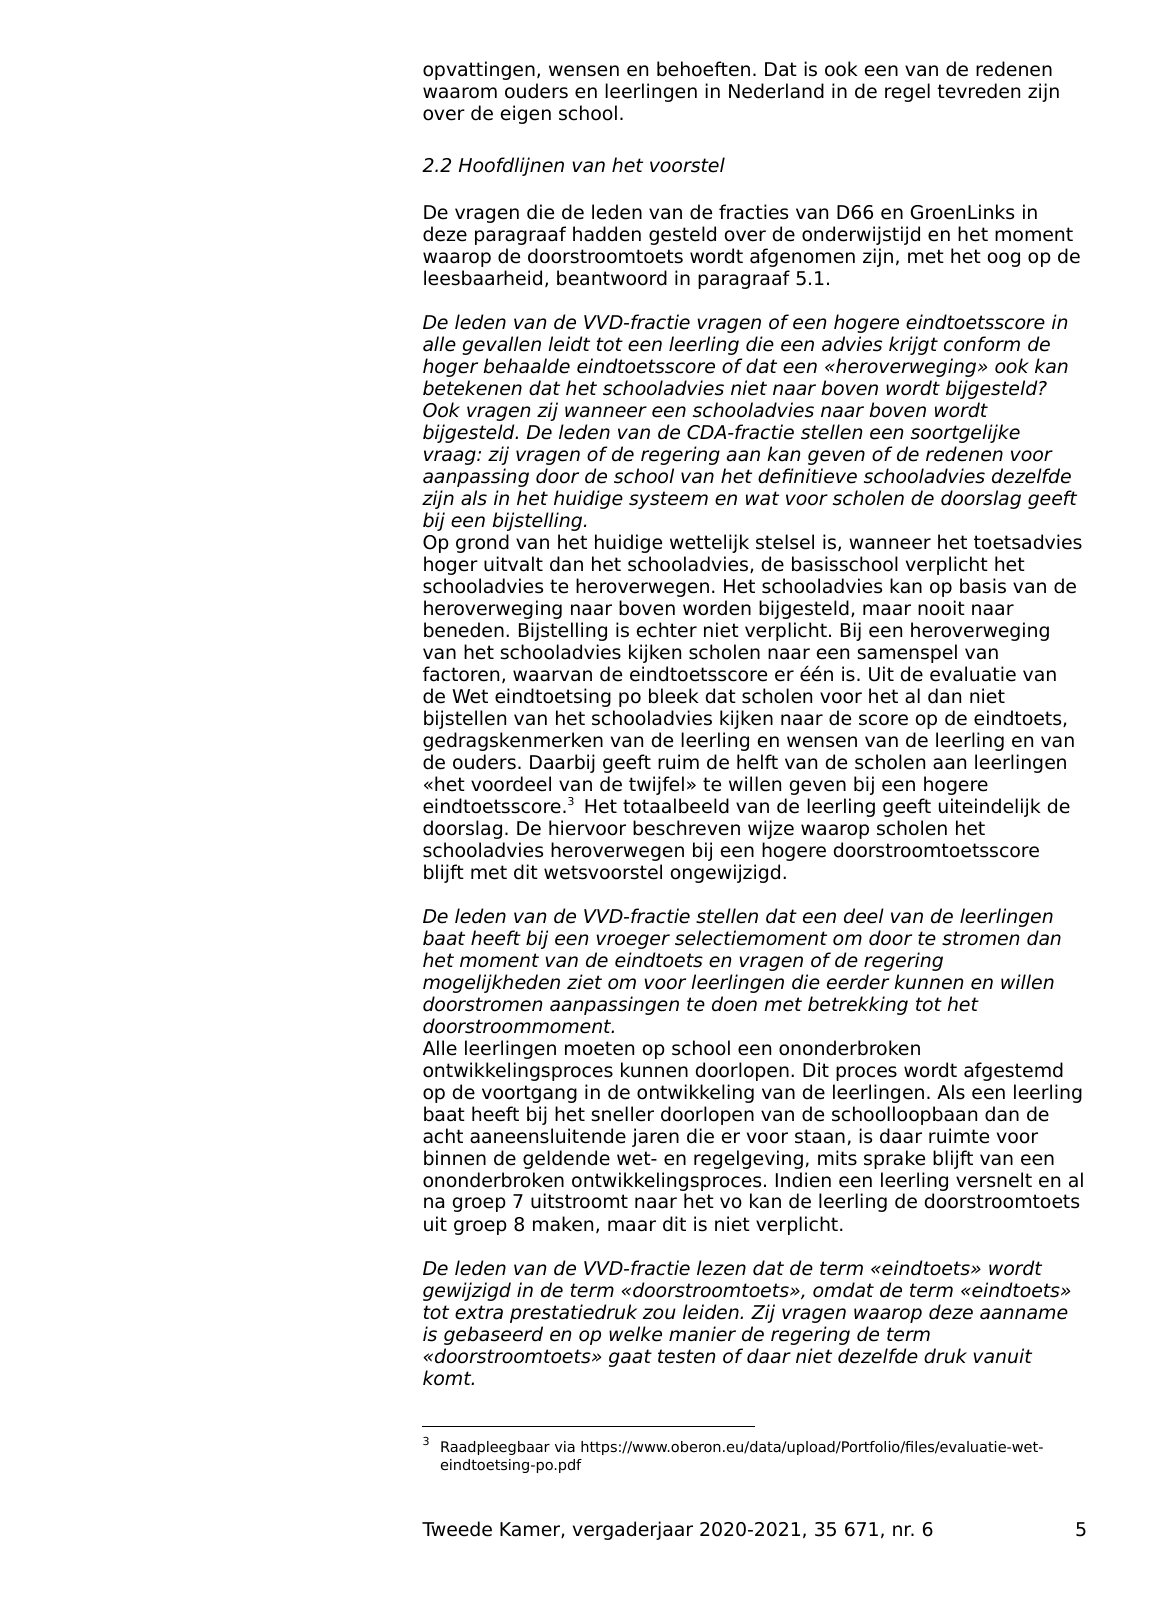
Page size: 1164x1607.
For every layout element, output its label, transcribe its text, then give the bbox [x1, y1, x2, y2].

text Raadpleegbaar via https://www.oberon.eu/data/upload/Portfolio/files/evaluatie-wet-eindtoetsing-po.pdf [422, 1435, 1087, 1474]
text Op grond van het huidige wettelijk stelsel is, wanneer het toetsadvies hoger uitvalt dan het schooladvies, de basisschool verplicht het schooladvies te heroverwegen. Het schooladvies kan op basis van de heroverweging naar boven worden bijgesteld, maar nooit naar beneden. Bijstelling is echter niet verplicht. Bij een heroverweging van het schooladvies kijken scholen naar een samenspel van factoren, waarvan de eindtoetsscore er één is. Uit de evaluatie van de Wet eindtoetsing po bleek dat scholen voor het al dan niet bijstellen van het schooladvies kijken naar de score op de eindtoets, gedragskenmerken van de leerling en wensen van de leerling en van de ouders. Daarbij geeft ruim de helft van de scholen aan leerlingen «het voordeel van de twijfel» te willen geven bij een hogere eindtoetsscore. Het totaalbeeld van de leerling geeft uiteindelijk de doorslag. De hiervoor beschreven wijze waarop scholen het schooladvies heroverwegen bij een hogere doorstroomtoetsscore blijft met dit wetsvoorstel ongewijzigd. [422, 532, 1087, 883]
text De vragen die de leden van de fracties van D66 en GroenLinks in deze paragraaf hadden gesteld over de onderwijstijd en het moment waarop de doorstroomtoets wordt afgenomen zijn, met het oog op de leesbaarheid, beantwoord in paragraaf 5.1. [422, 202, 1087, 290]
text De leden van de VVD-fractie vragen of een hogere eindtoetsscore in alle gevallen leidt tot een leerling die een advies krijgt conform de hoger behaalde eindtoetsscore of dat een «heroverweging» ook kan betekenen dat het schooladvies niet naar boven wordt bijgesteld? Ook vragen zij wanneer een schooladvies naar boven wordt bijgesteld. De leden van de CDA-fractie stellen een soortgelijke vraag: zij vragen of de regering aan kan geven of de redenen voor aanpassing door de school van het definitieve schooladvies dezelfde zijn als in het huidige systeem en wat voor scholen de doorslag geeft bij een bijstelling. [422, 312, 1087, 532]
text Alle leerlingen moeten op school een ononderbroken ontwikkelingsproces kunnen doorlopen. Dit proces wordt afgestemd op de voortgang in de ontwikkeling van de leerlingen. Als een leerling baat heeft bij het sneller doorlopen van de schoolloopbaan dan de acht aaneensluitende jaren die er voor staan, is daar ruimte voor binnen de geldende wet- en regelgeving, mits sprake blijft van een ononderbroken ontwikkelingsproces. Indien een leerling versnelt en al na groep 7 uitstroomt naar het vo kan de leerling de doorstroomtoets uit groep 8 maken, maar dit is niet verplicht. [422, 1038, 1087, 1235]
text opvattingen, wensen en behoeften. Dat is ook een van de redenen waarom ouders en leerlingen in Nederland in de regel tevreden zijn over de eigen school. [422, 59, 1087, 125]
text De leden van de VVD-fractie stellen dat een deel van de leerlingen baat heeft bij een vroeger selectiemoment om door te stromen dan het moment van de eindtoets en vragen of de regering mogelijkheden ziet om voor leerlingen die eerder kunnen en willen doorstromen aanpassingen te doen met betrekking tot het doorstroommoment. [422, 906, 1087, 1038]
text De leden van de VVD-fractie lezen dat de term «eindtoets» wordt gewijzigd in de term «doorstroomtoets», omdat de term «eindtoets» tot extra prestatiedruk zou leiden. Zij vragen waarop deze aanname is gebaseerd en op welke manier de regering de term «doorstroomtoets» gaat testen of daar niet dezelfde druk vanuit komt. [422, 1258, 1087, 1389]
subtitle 2.2 Hoofdlijnen van het voorstel [422, 155, 1087, 177]
